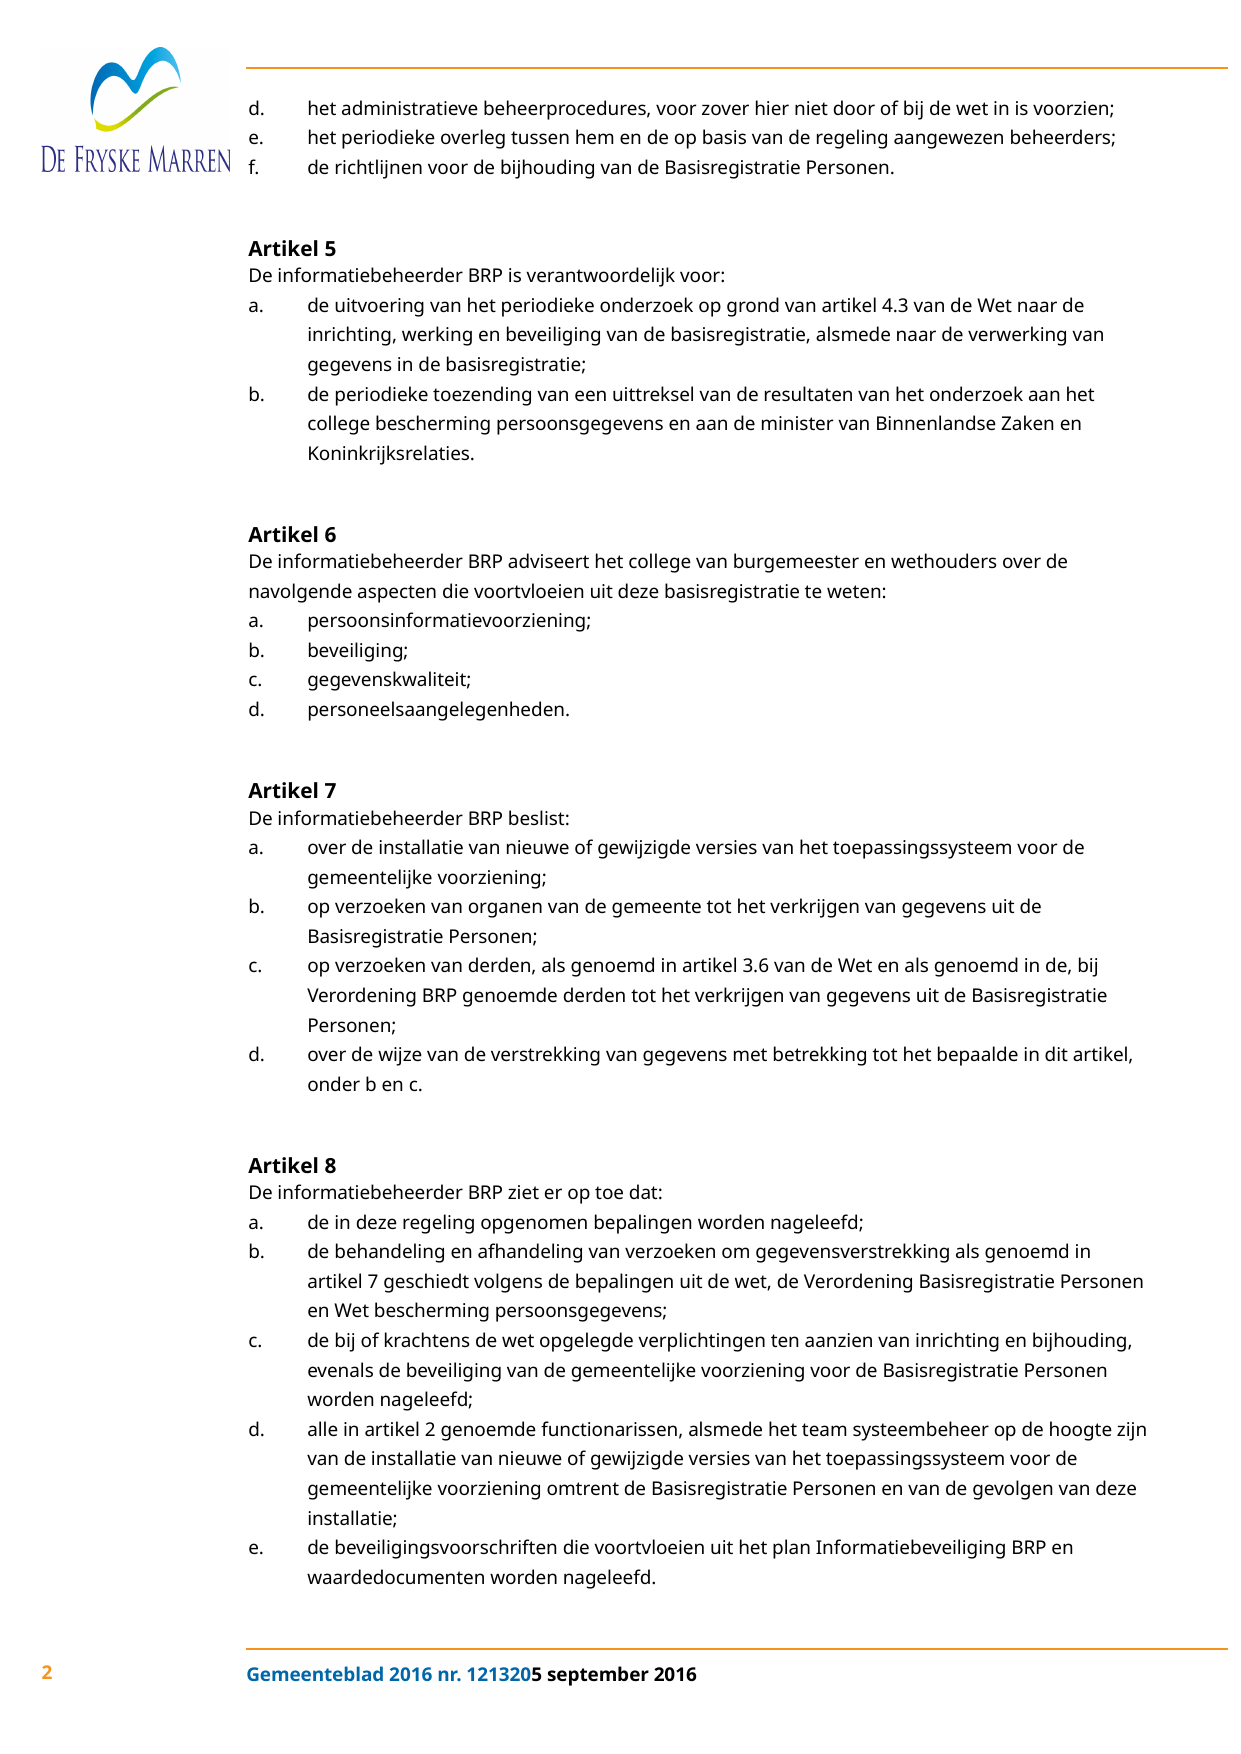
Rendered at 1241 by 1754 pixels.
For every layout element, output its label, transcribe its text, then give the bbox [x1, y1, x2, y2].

text Artikel 7 [248, 776, 1152, 805]
list de uitvoering van het periodieke onderzoek op grond van artikel 4.3 van de Wet naar de inrichting, werking en beveiliging van de basisregistratie, alsmede naar de verwerking van gegevens in de basisregistratie; [248, 292, 1152, 377]
list de periodieke toezending van een uittreksel van de resultaten van het onderzoek aan het college bescherming persoonsgegevens en aan de minister van Binnenlandse Zaken en Koninkrijksrelaties. [248, 381, 1152, 466]
list het administratieve beheerprocedures, voor zover hier niet door of bij de wet in is voorzien; [248, 95, 1152, 121]
list de behandeling en afhandeling van verzoeken om gegevensverstrekking als genoemd in artikel 7 geschiedt volgens de bepalingen uit de wet, de Verordening Basisregistratie Personen en Wet bescherming persoonsgegevens; [248, 1238, 1152, 1323]
text Artikel 6 [248, 520, 1152, 548]
list de bij of krachtens de wet opgelegde verplichtingen ten aanzien van inrichting en bijhouding, evenals de beveiliging van de gemeentelijke voorziening voor de Basisregistratie Personen worden nageleefd; [248, 1327, 1152, 1412]
list op verzoeken van organen van de gemeente tot het verkrijgen van gegevens uit de Basisregistratie Personen; [248, 893, 1152, 949]
text De informatiebeheerder BRP ziet er op toe dat: [248, 1179, 1152, 1205]
list de in deze regeling opgenomen bepalingen worden nageleefd; [248, 1209, 1152, 1235]
list alle in artikel 2 genoemde functionarissen, alsmede het team systeembeheer op de hoogte zijn van de installatie van nieuwe of gewijzigde versies van het toepassingssysteem voor de gemeentelijke voorziening omtrent de Basisregistratie Personen en van de gevolgen van deze installatie; [248, 1416, 1152, 1531]
text De informatiebeheerder BRP is verantwoordelijk voor: [248, 262, 1152, 288]
list personeelsaangelegenheden. [248, 696, 1152, 722]
text Artikel 5 [248, 234, 1152, 262]
list op verzoeken van derden, als genoemd in artikel 3.6 van de Wet en als genoemd in de, bij Verordening BRP genoemde derden tot het verkrijgen van gegevens uit de Basisregistratie Personen; [248, 953, 1152, 1037]
list gegevenskwaliteit; [248, 667, 1152, 692]
list over de installatie van nieuwe of gewijzigde versies van het toepassingssysteem voor de gemeentelijke voorziening; [248, 834, 1152, 889]
text De informatiebeheerder BRP beslist: [248, 805, 1152, 830]
text Artikel 8 [248, 1151, 1152, 1179]
list de richtlijnen voor de bijhouding van de Basisregistratie Personen. [248, 154, 1152, 180]
list de beveiligingsvoorschriften die voortvloeien uit het plan Informatiebeveiliging BRP en waardedocumenten worden nageleefd. [248, 1534, 1152, 1590]
picture [41, 47, 231, 172]
text De informatiebeheerder BRP adviseert het college van burgemeester en wethouders over de navolgende aspecten die voortvloeien uit deze basisregistratie te weten: [248, 548, 1152, 604]
list het periodieke overleg tussen hem en de op basis van de regeling aangewezen beheerders; [248, 124, 1152, 150]
list over de wijze van de verstrekking van gegevens met betrekking tot het bepaalde in dit artikel, onder b en c. [248, 1041, 1152, 1097]
list persoonsinformatievoorziening; [248, 607, 1152, 633]
list beveiliging; [248, 637, 1152, 663]
